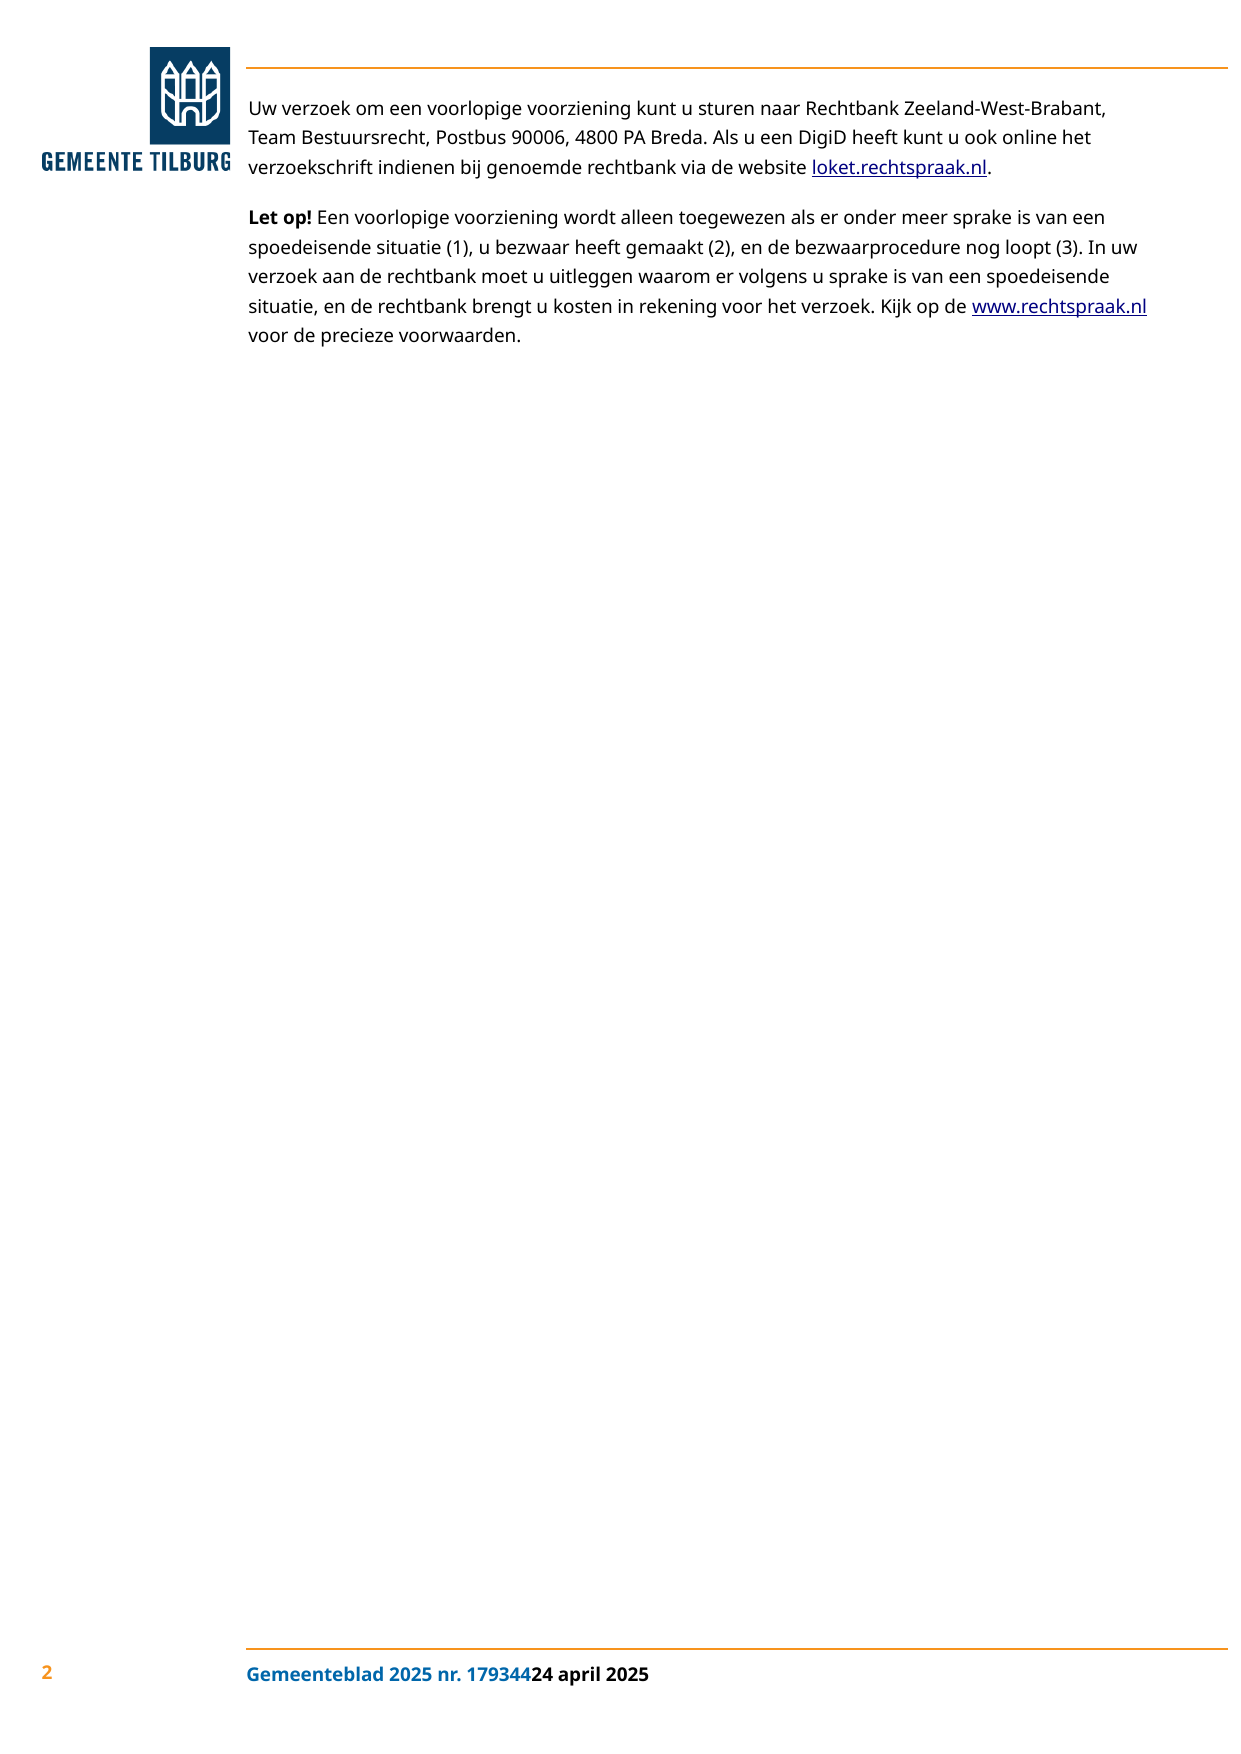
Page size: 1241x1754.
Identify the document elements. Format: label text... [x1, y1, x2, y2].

text Uw verzoek om een voorlopige voorziening kunt u sturen naar Rechtbank Zeeland-West-Brabant, Team Bestuursrecht, Postbus 90006, 4800 PA Breda. Als u een DigiD heeft kunt u ook online het verzoekschrift indienen bij genoemde rechtbank via de website loket.rechtspraak.nl. [248, 95, 1152, 180]
text Let op! Een voorlopige voorziening wordt alleen toegewezen als er onder meer sprake is van een spoedeisende situatie (1), u bezwaar heeft gemaakt (2), en de bezwaarprocedure nog loopt (3). In uw verzoek aan de rechtbank moet u uitleggen waarom er volgens u sprake is van een spoedeisende situatie, en de rechtbank brengt u kosten in rekening voor het verzoek. Kijk op de www.rechtspraak.nl voor de precieze voorwaarden. [248, 204, 1152, 348]
picture [41, 47, 231, 172]
